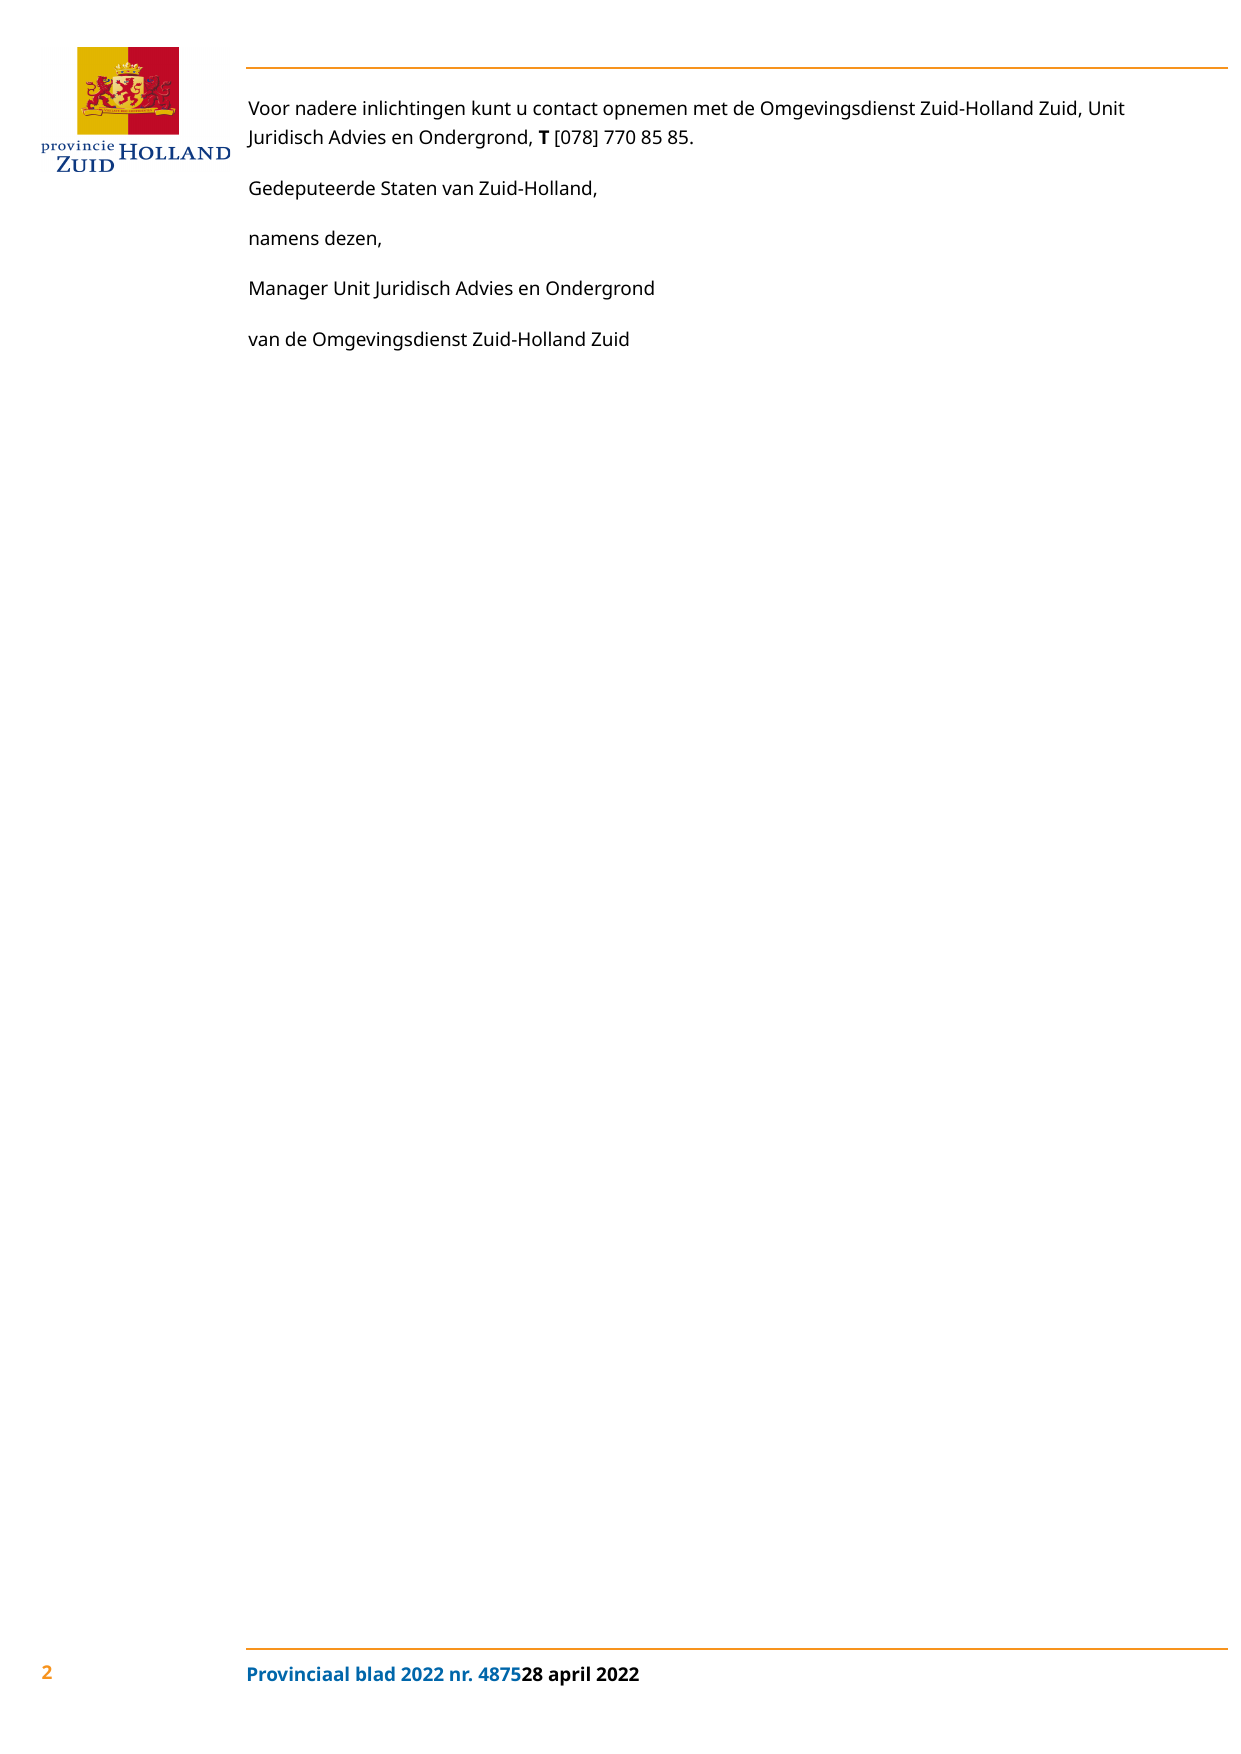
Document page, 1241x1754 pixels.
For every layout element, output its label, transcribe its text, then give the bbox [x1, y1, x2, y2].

text namens dezen, [248, 225, 1152, 251]
text Gedeputeerde Staten van Zuid-Holland, [248, 175, 1152, 201]
text Voor nadere inlichtingen kunt u contact opnemen met de Omgevingsdienst Zuid-Holland Zuid, Unit Juridisch Advies en Ondergrond, T [078] 770 85 85. [248, 95, 1152, 150]
text van de Omgevingsdienst Zuid-Holland Zuid [248, 326, 1152, 352]
picture [41, 47, 231, 172]
text Manager Unit Juridisch Advies en Ondergrond [248, 276, 1152, 301]
